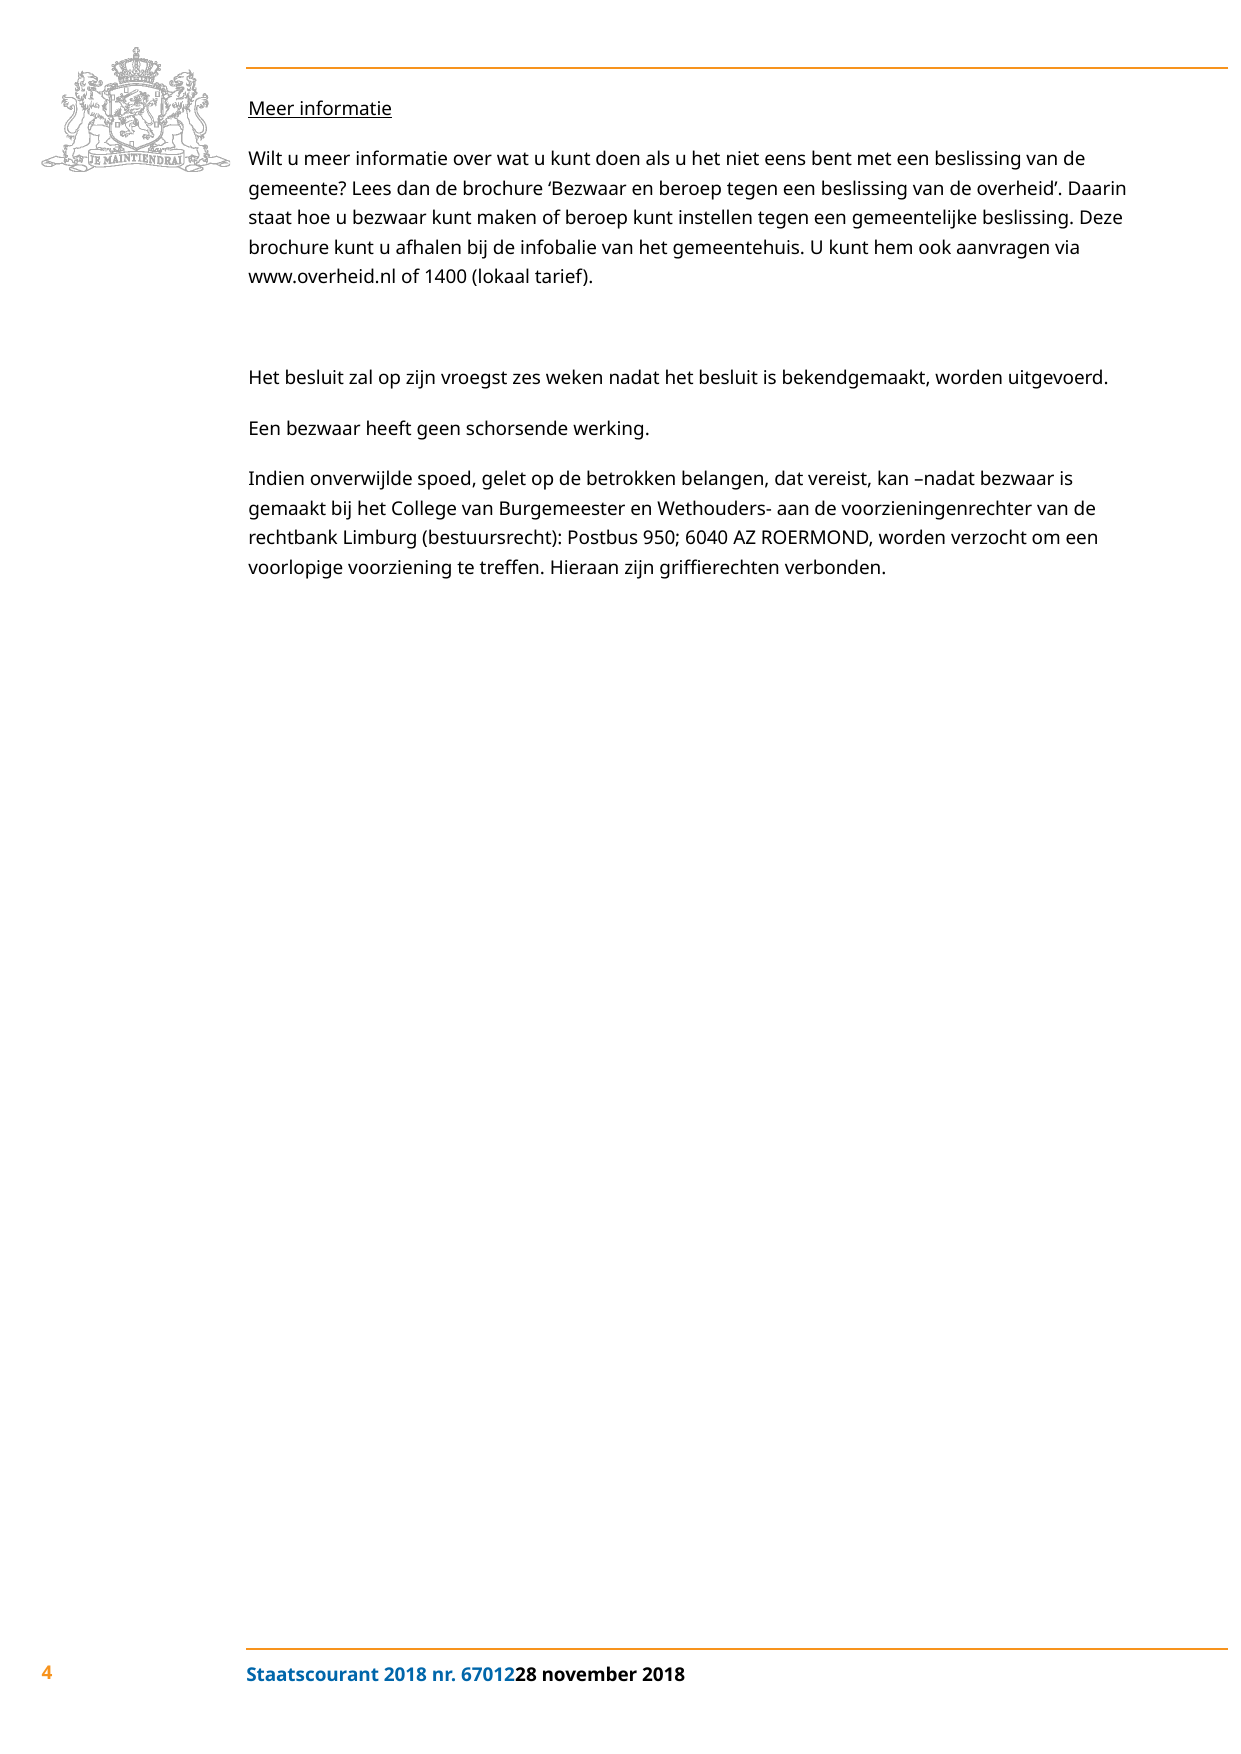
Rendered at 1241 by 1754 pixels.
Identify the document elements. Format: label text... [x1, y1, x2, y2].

text Meer informatie [248, 95, 1152, 121]
text Een bezwaar heeft geen schorsende werking. [248, 415, 1152, 441]
text Wilt u meer informatie over wat u kunt doen als u het niet eens bent met een beslissing van de gemeente? Lees dan de brochure ‘Bezwaar en beroep tegen een beslissing van de overheid’. Daarin staat hoe u bezwaar kunt maken of beroep kunt instellen tegen een gemeentelijke beslissing. Deze brochure kunt u afhalen bij de infobalie van het gemeentehuis. U kunt hem ook aanvragen via www.overheid.nl of 1400 (lokaal tarief). [248, 145, 1152, 289]
text Indien onverwijlde spoed, gelet op de betrokken belangen, dat vereist, kan –nadat bezwaar is gemaakt bij het College van Burgemeester en Wethouders- aan de voorzieningenrechter van de rechtbank Limburg (bestuursrecht): Postbus 950; 6040 AZ ROERMOND, worden verzocht om een voorlopige voorziening te treffen. Hieraan zijn griffierechten verbonden. [248, 465, 1152, 580]
text Het besluit zal op zijn vroegst zes weken nadat het besluit is bekendgemaakt, worden uitgevoerd. [248, 364, 1152, 390]
picture [41, 47, 231, 172]
